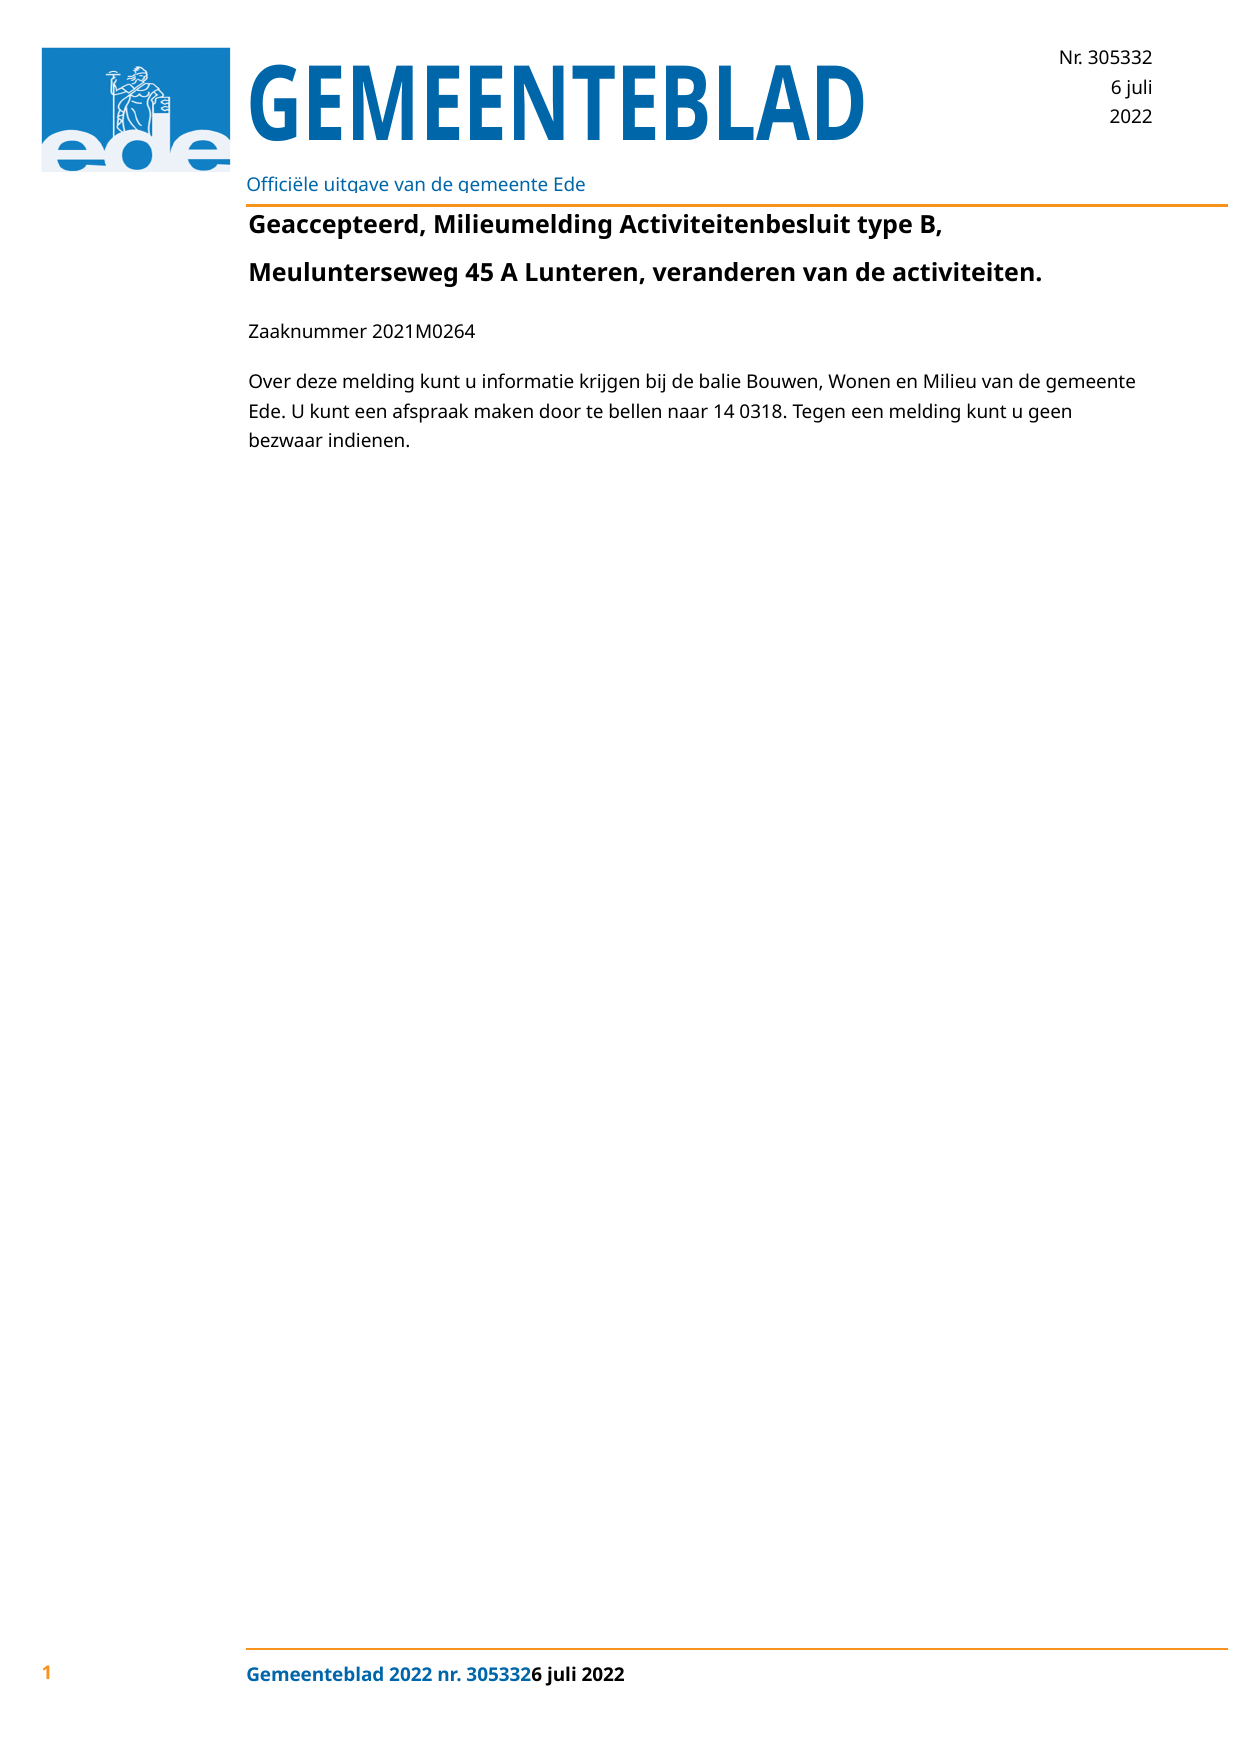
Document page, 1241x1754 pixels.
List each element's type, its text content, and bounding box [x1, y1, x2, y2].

picture [41, 47, 231, 172]
text Zaaknummer 2021M0264 [248, 318, 1152, 344]
text Over deze melding kunt u informatie krijgen bij de balie Bouwen, Wonen en Milieu van de gemeente Ede. U kunt een afspraak maken door te bellen naar 14 0318. Tegen een melding kunt u geen bezwaar indienen. [248, 368, 1152, 453]
text Geaccepteerd, Milieumelding Activiteitenbesluit type B, Meulunterseweg 45 A Lunteren, veranderen van de activiteiten. [248, 207, 1152, 288]
